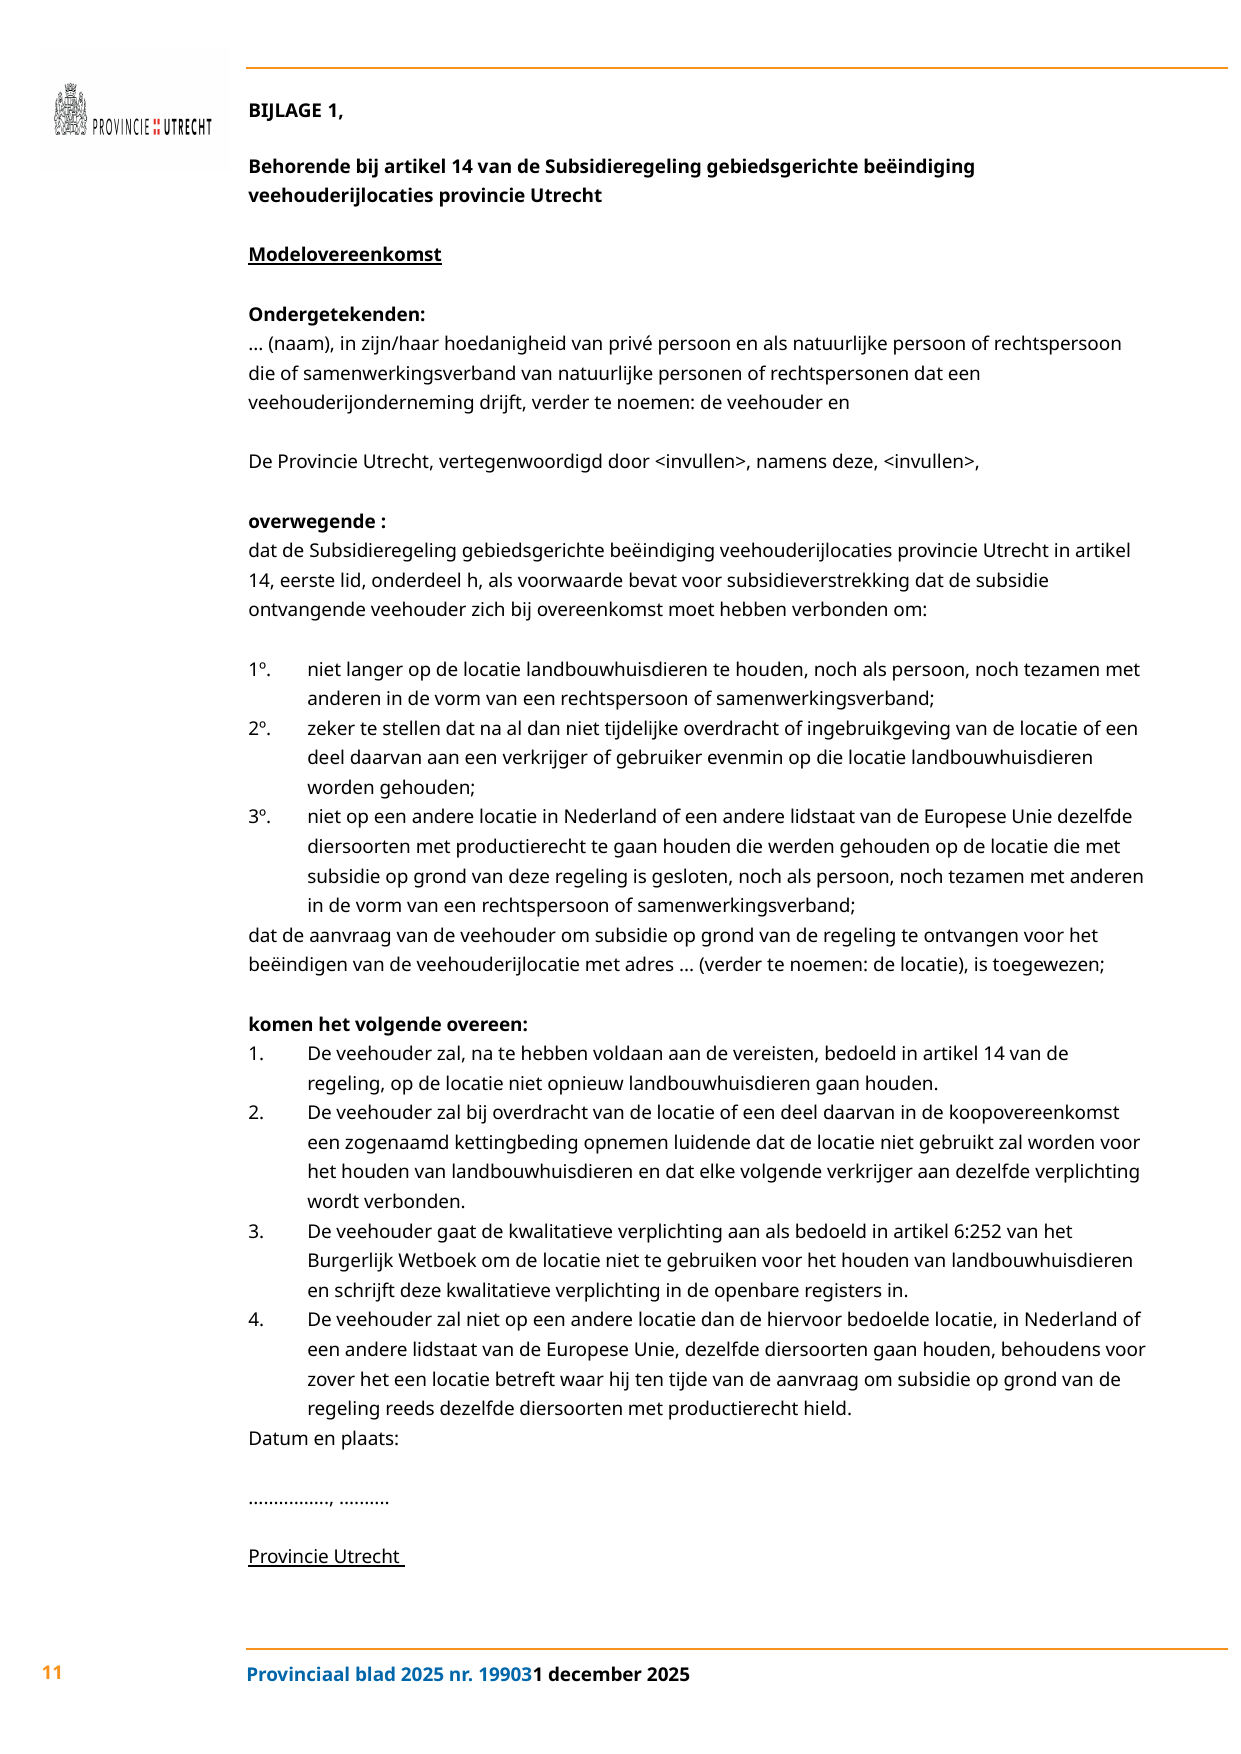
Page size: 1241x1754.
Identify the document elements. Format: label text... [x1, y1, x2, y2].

text Modelovereenkomst [248, 242, 1152, 267]
text overwegende : [248, 508, 1152, 534]
list niet op een andere locatie in Nederland of een andere lidstaat van de Europese Unie dezelfde diersoorten met productierecht te gaan houden die werden gehouden op de locatie die met subsidie op grond van deze regeling is gesloten, noch als persoon, noch tezamen met anderen in de vorm van een rechtspersoon of samenwerkingsverband; [248, 804, 1152, 918]
text Datum en plaats: [248, 1425, 1152, 1451]
list De veehouder zal, na te hebben voldaan aan de vereisten, bedoeld in artikel 14 van de regeling, op de locatie niet opnieuw landbouwhuisdieren gaan houden. [248, 1040, 1152, 1096]
picture [41, 47, 231, 172]
text De Provincie Utrecht, vertegenwoordigd door <invullen>, namens deze, <invullen>, [248, 449, 1152, 474]
text BIJLAGE 1, [248, 95, 1152, 123]
list De veehouder zal bij overdracht van de locatie of een deel daarvan in de koopovereenkomst een zogenaamd kettingbeding opnemen luidende dat de locatie niet gebruikt zal worden voor het houden van landbouwhuisdieren en dat elke volgende verkrijger aan dezelfde verplichting wordt verbonden. [248, 1099, 1152, 1214]
list zeker te stellen dat na al dan niet tijdelijke overdracht of ingebruikgeving van de locatie of een deel daarvan aan een verkrijger of gebruiker evenmin op die locatie landbouwhuisdieren worden gehouden; [248, 715, 1152, 800]
text Provincie Utrecht [248, 1543, 1152, 1569]
text ... (naam), in zijn/haar hoedanigheid van privé persoon en als natuurlijke persoon of rechtspersoon die of samenwerkingsverband van natuurlijke personen of rechtspersonen dat een veehouderijonderneming drijft, verder te noemen: de veehouder en [248, 330, 1152, 415]
text komen het volgende overeen: [248, 1011, 1152, 1037]
text dat de aanvraag van de veehouder om subsidie op grond van de regeling te ontvangen voor het beëindigen van de veehouderijlocatie met adres ... (verder te noemen: de locatie), is toegewezen; [248, 922, 1152, 977]
text Behorende bij artikel 14 van de Subsidieregeling gebiedsgerichte beëindiging veehouderijlocaties provincie Utrecht [248, 153, 1152, 208]
list De veehouder zal niet op een andere locatie dan de hiervoor bedoelde locatie, in Nederland of een andere lidstaat van de Europese Unie, dezelfde diersoorten gaan houden, behoudens voor zover het een locatie betreft waar hij ten tijde van de aanvraag om subsidie op grond van de regeling reeds dezelfde diersoorten met productierecht hield. [248, 1307, 1152, 1421]
list niet langer op de locatie landbouwhuisdieren te houden, noch als persoon, noch tezamen met anderen in de vorm van een rechtspersoon of samenwerkingsverband; [248, 656, 1152, 711]
text ................, .......... [248, 1484, 1152, 1510]
text Ondergetekenden: [248, 301, 1152, 327]
list De veehouder gaat de kwalitatieve verplichting aan als bedoeld in artikel 6:252 van het Burgerlijk Wetboek om de locatie niet te gebruiken voor het houden van landbouwhuisdieren en schrijft deze kwalitatieve verplichting in de openbare registers in. [248, 1218, 1152, 1303]
text dat de Subsidieregeling gebiedsgerichte beëindiging veehouderijlocaties provincie Utrecht in artikel 14, eerste lid, onderdeel h, als voorwaarde bevat voor subsidieverstrekking dat de subsidie ontvangende veehouder zich bij overeenkomst moet hebben verbonden om: [248, 537, 1152, 622]
